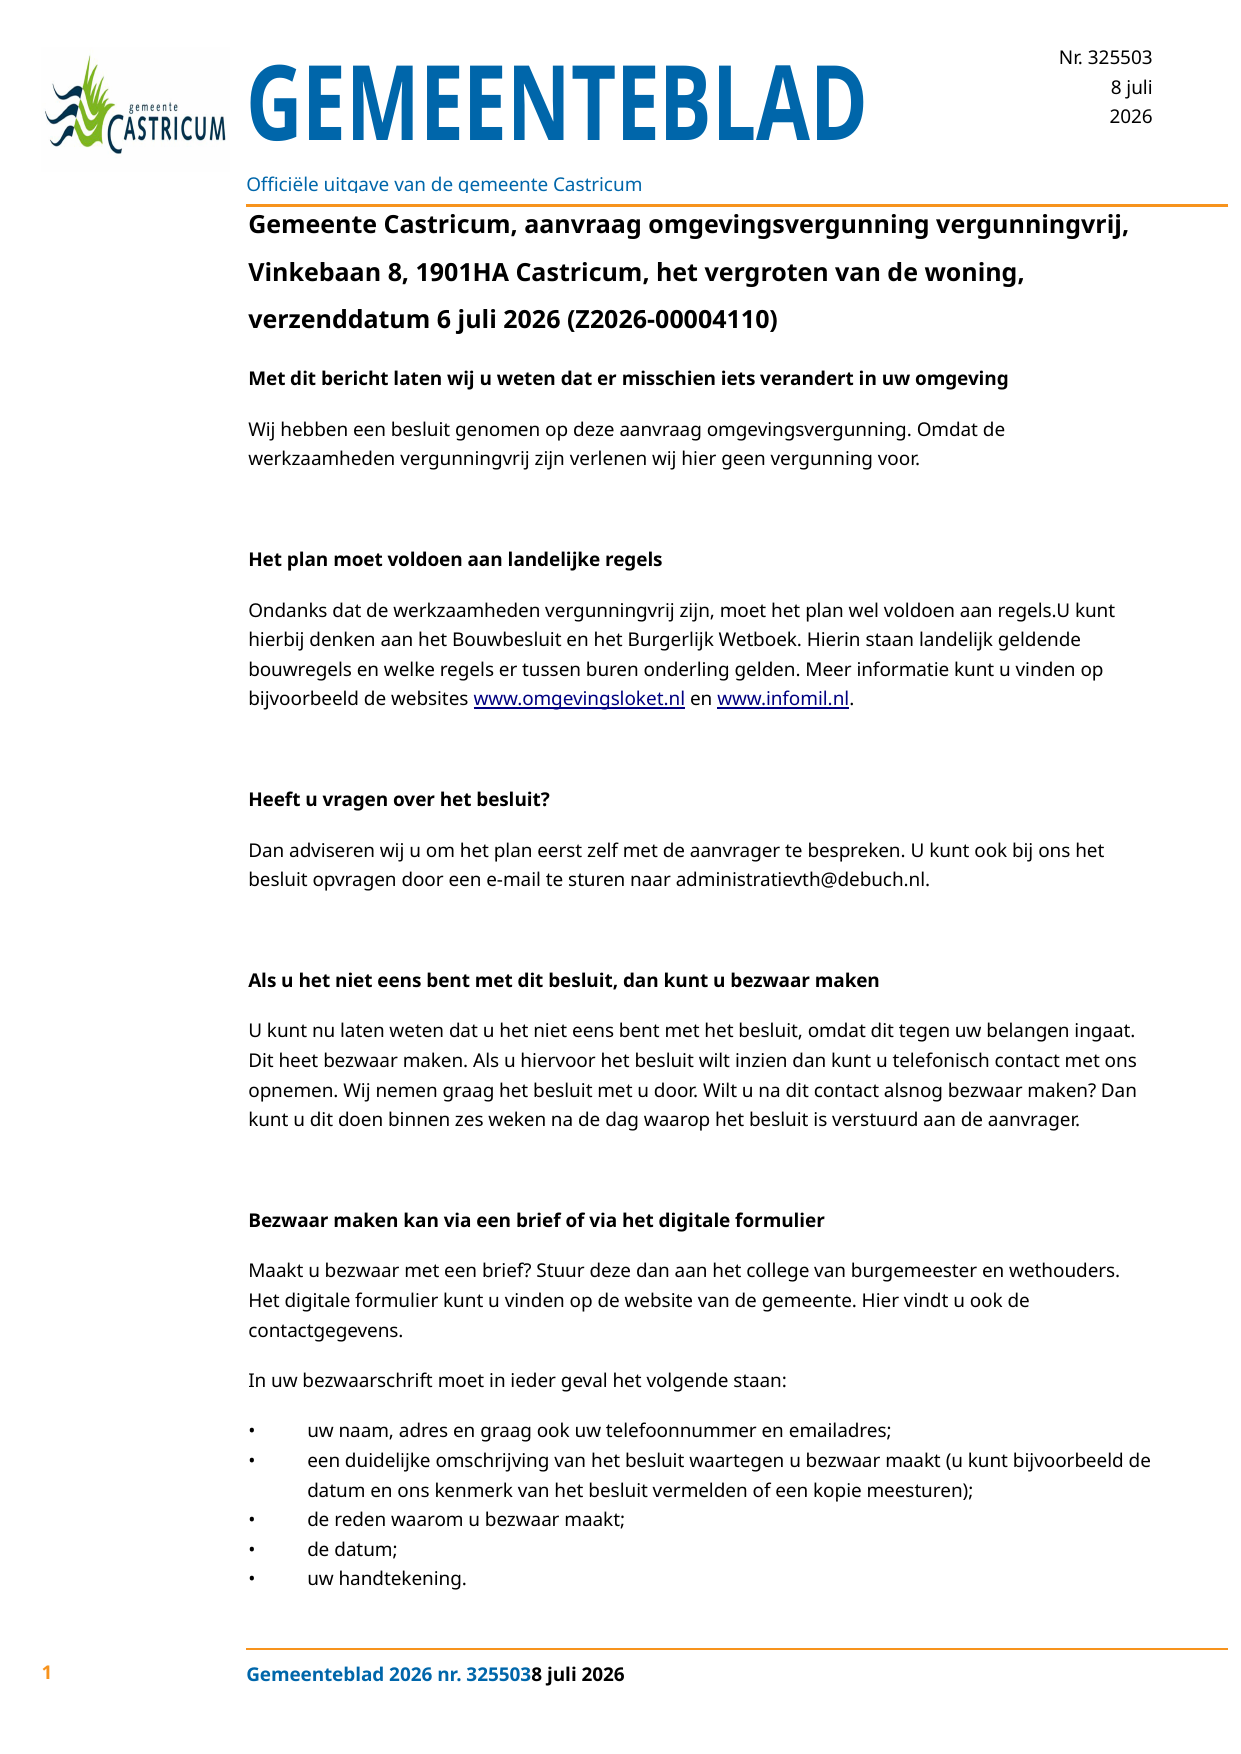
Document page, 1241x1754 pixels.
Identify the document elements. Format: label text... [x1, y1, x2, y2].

text Als u het niet eens bent met dit besluit, dan kunt u bezwaar maken [248, 967, 1152, 993]
text Dan adviseren wij u om het plan eerst zelf met de aanvrager te bespreken. U kunt ook bij ons het besluit opvragen door een e-mail te sturen naar administratievth@debuch.nl. [248, 837, 1152, 892]
text Met dit bericht laten wij u weten dat er misschien iets verandert in uw omgeving [248, 366, 1152, 391]
text Het plan moet voldoen aan landelijke regels [248, 546, 1152, 572]
list de reden waarom u bezwaar maakt; [248, 1506, 1152, 1532]
list uw naam, adres en graag ook uw telefoonnummer en emailadres; [248, 1418, 1152, 1443]
text Gemeente Castricum, aanvraag omgevingsvergunning vergunningvrij, Vinkebaan 8, 1901HA Castricum, het vergroten van de woning, verzenddatum 6 juli 2026 (Z2026-00004110) [248, 207, 1152, 336]
list de datum; [248, 1536, 1152, 1562]
text Maakt u bezwaar met een brief? Stuur deze dan aan het college van burgemeester en wethouders. Het digitale formulier kunt u vinden op de website van de gemeente. Hier vindt u ook de contactgegevens. [248, 1258, 1152, 1342]
text Ondanks dat de werkzaamheden vergunningvrij zijn, moet het plan wel voldoen aan regels.U kunt hierbij denken aan het Bouwbesluit en het Burgerlijk Wetboek. Hierin staan landelijk geldende bouwregels en welke regels er tussen buren onderling gelden. Meer informatie kunt u vinden op bijvoorbeeld de websites www.omgevingsloket.nl en www.infomil.nl. [248, 597, 1152, 711]
text In uw bezwaarschrift moet in ieder geval het volgende staan: [248, 1367, 1152, 1393]
text U kunt nu laten weten dat u het niet eens bent met het besluit, omdat dit tegen uw belangen ingaat. Dit heet bezwaar maken. Als u hiervoor het besluit wilt inzien dan kunt u telefonisch contact met ons opnemen. Wij nemen graag het besluit met u door. Wilt u na dit contact alsnog bezwaar maken? Dan kunt u dit doen binnen zes weken na de dag waarop het besluit is verstuurd aan de aanvrager. [248, 1018, 1152, 1132]
text Wij hebben een besluit genomen op deze aanvraag omgevingsvergunning. Omdat de werkzaamheden vergunningvrij zijn verlenen wij hier geen vergunning voor. [248, 416, 1152, 471]
list een duidelijke omschrijving van het besluit waartegen u bezwaar maakt (u kunt bijvoorbeeld de datum en ons kenmerk van het besluit vermelden of een kopie meesturen); [248, 1447, 1152, 1502]
picture [41, 47, 231, 172]
text Heeft u vragen over het besluit? [248, 786, 1152, 812]
text Bezwaar maken kan via een brief of via het digitale formulier [248, 1207, 1152, 1233]
list uw handtekening. [248, 1566, 1152, 1591]
